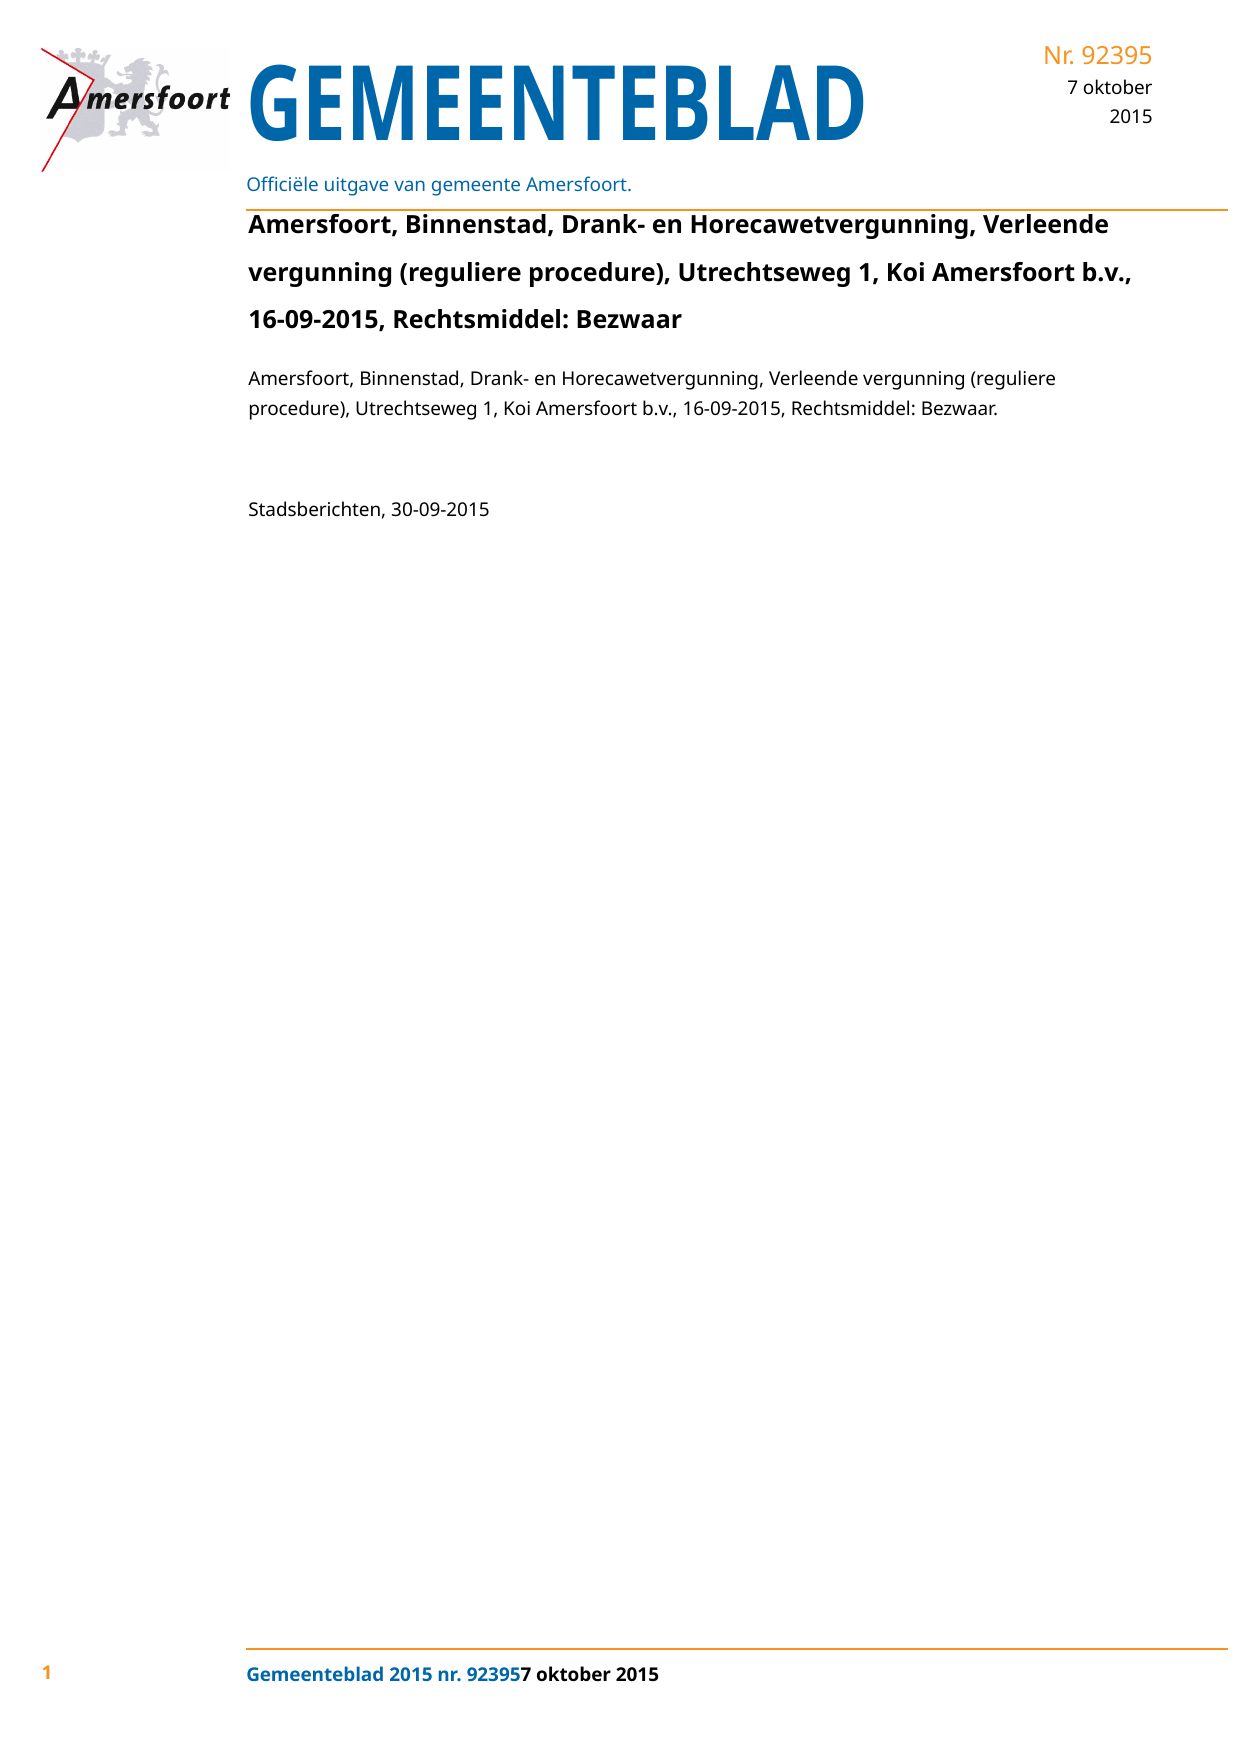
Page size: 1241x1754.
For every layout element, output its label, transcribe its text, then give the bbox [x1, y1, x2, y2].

text Stadsberichten, 30-09-2015 [248, 496, 1152, 522]
text Amersfoort, Binnenstad, Drank- en Horecawetvergunning, Verleende vergunning (reguliere procedure), Utrechtseweg 1, Koi Amersfoort b.v., 16-09-2015, Rechtsmiddel: Bezwaar [248, 211, 1152, 336]
text Amersfoort, Binnenstad, Drank- en Horecawetvergunning, Verleende vergunning (reguliere procedure), Utrechtseweg 1, Koi Amersfoort b.v., 16-09-2015, Rechtsmiddel: Bezwaar. [248, 366, 1152, 421]
picture [41, 47, 231, 172]
